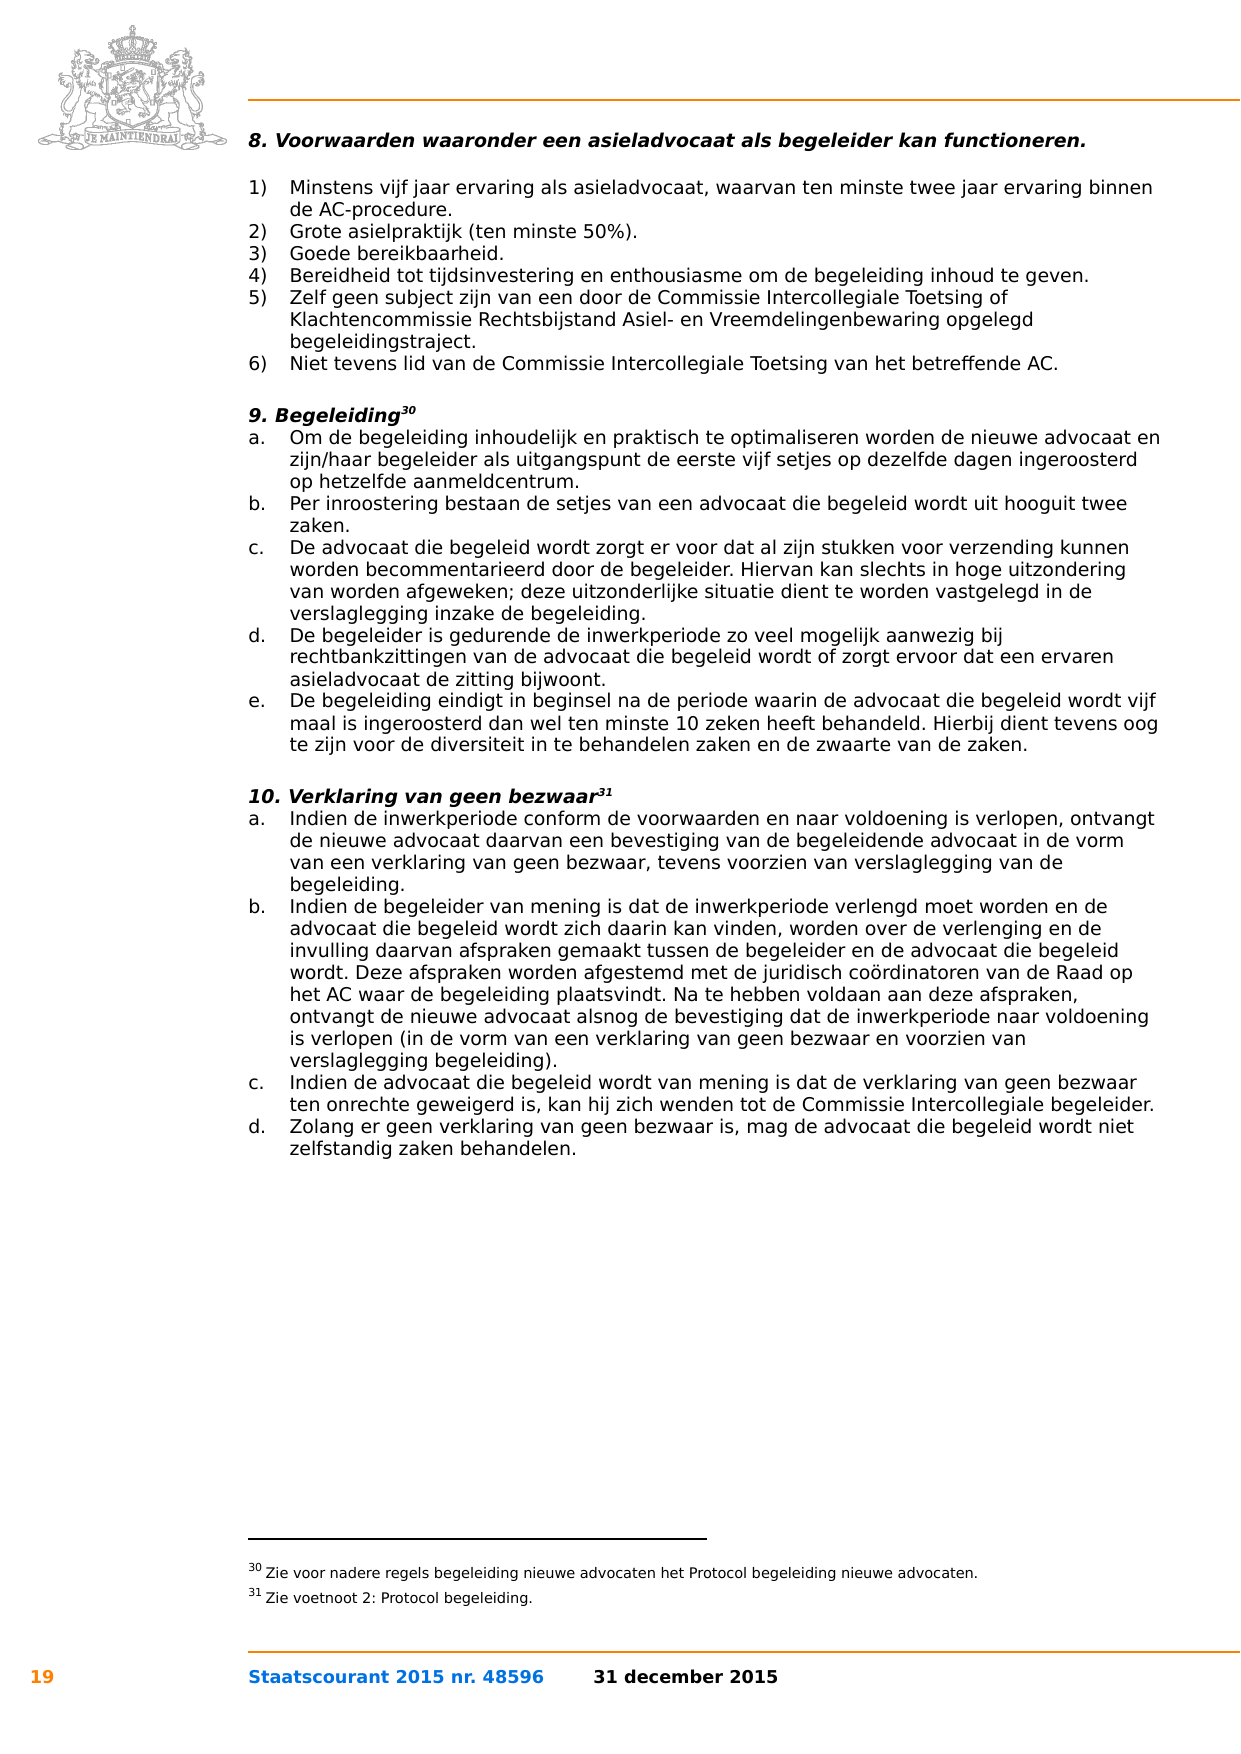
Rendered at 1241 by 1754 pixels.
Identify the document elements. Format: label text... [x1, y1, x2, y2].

text e. De begeleiding eindigt in beginsel na de periode waarin de advocaat die begeleid wordt vijf maal is ingeroosterd dan wel ten minste 10 zeken heeft behandeld. Hierbij dient tevens oog te zijn voor de diversiteit in te behandelen zaken en de zwaarte van de zaken. [248, 690, 1163, 756]
text d. De begeleider is gedurende de inwerkperiode zo veel mogelijk aanwezig bij rechtbankzittingen van de advocaat die begeleid wordt of zorgt ervoor dat een ervaren asieladvocaat de zitting bijwoont. [248, 624, 1163, 690]
text b. Per inroostering bestaan de setjes van een advocaat die begeleid wordt uit hooguit twee zaken. [248, 493, 1163, 537]
text a. Indien de inwerkperiode conform de voorwaarden en naar voldoening is verlopen, ontvangt de nieuwe advocaat daarvan een bevestiging van de begeleidende advocaat in de vorm van een verklaring van geen bezwaar, tevens voorzien van verslaglegging van de begeleiding. [248, 808, 1163, 896]
text 3) Goede bereikbaarheid. [248, 243, 1163, 265]
text 1) Minstens vijf jaar ervaring als asieladvocaat, waarvan ten minste twee jaar ervaring binnen de AC-procedure. [248, 177, 1163, 221]
text c. De advocaat die begeleid wordt zorgt er voor dat al zijn stukken voor verzending kunnen worden becommentarieerd door de begeleider. Hiervan kan slechts in hoge uitzondering van worden afgeweken; deze uitzonderlijke situatie dient te worden vastgelegd in de verslaglegging inzake de begeleiding. [248, 537, 1163, 624]
subtitle 10. Verklaring van geen bezwaar [248, 786, 1163, 808]
subtitle 8. Voorwaarden waaronder een asieladvocaat als begeleider kan functioneren. [248, 130, 1163, 152]
text a. Om de begeleiding inhoudelijk en praktisch te optimaliseren worden de nieuwe advocaat en zijn/haar begeleider als uitgangspunt de eerste vijf setjes op dezelfde dagen ingeroosterd op hetzelfde aanmeldcentrum. [248, 427, 1163, 493]
subtitle 9. Begeleiding [248, 405, 1163, 427]
text 6) Niet tevens lid van de Commissie Intercollegiale Toetsing van het betreffende AC. [248, 353, 1163, 375]
text Zie voetnoot 2: Protocol begeleiding. [248, 1586, 1163, 1608]
text c. Indien de advocaat die begeleid wordt van mening is dat de verklaring van geen bezwaar ten onrechte geweigerd is, kan hij zich wenden tot de Commissie Intercollegiale begeleider. [248, 1072, 1163, 1116]
picture [38, 25, 227, 150]
text Zie voor nadere regels begeleiding nieuwe advocaten het Protocol begeleiding nieuwe advocaten. [248, 1561, 1163, 1583]
text b. Indien de begeleider van mening is dat de inwerkperiode verlengd moet worden en de advocaat die begeleid wordt zich daarin kan vinden, worden over de verlenging en de invulling daarvan afspraken gemaakt tussen de begeleider en de advocaat die begeleid wordt. Deze afspraken worden afgestemd met de juridisch coördinatoren van de Raad op het AC waar de begeleiding plaatsvindt. Na te hebben voldaan aan deze afspraken, ontvangt de nieuwe advocaat alsnog de bevestiging dat de inwerkperiode naar voldoening is verlopen (in de vorm van een verklaring van geen bezwaar en voorzien van verslaglegging begeleiding). [248, 896, 1163, 1072]
text 5) Zelf geen subject zijn van een door de Commissie Intercollegiale Toetsing of Klachtencommissie Rechtsbijstand Asiel- en Vreemdelingenbewaring opgelegd begeleidingstraject. [248, 287, 1163, 353]
text 2) Grote asielpraktijk (ten minste 50%). [248, 221, 1163, 243]
text 4) Bereidheid tot tijdsinvestering en enthousiasme om de begeleiding inhoud te geven. [248, 265, 1163, 287]
text d. Zolang er geen verklaring van geen bezwaar is, mag de advocaat die begeleid wordt niet zelfstandig zaken behandelen. [248, 1116, 1163, 1160]
